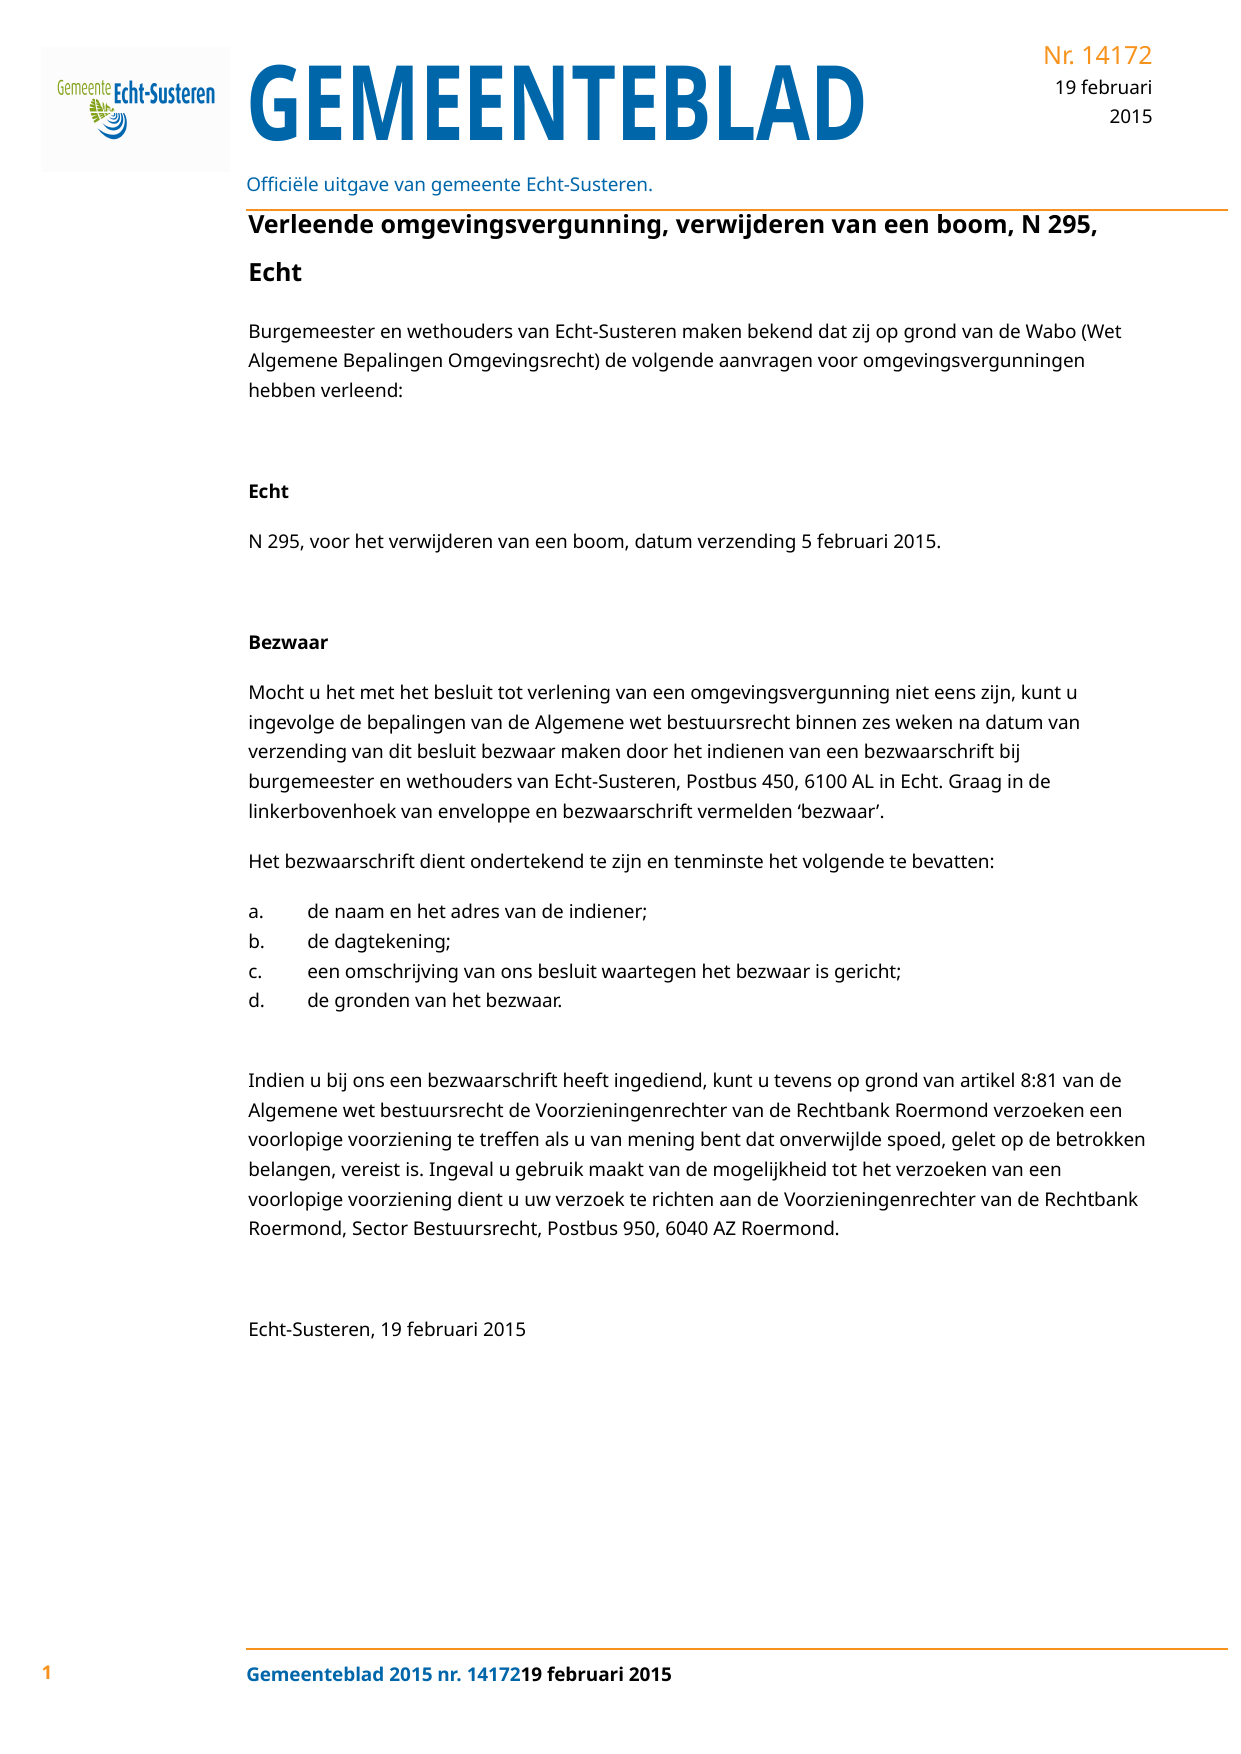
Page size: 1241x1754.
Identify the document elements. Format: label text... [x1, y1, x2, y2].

text Het bezwaarschrift dient ondertekend te zijn en tenminste het volgende te bevatten: [248, 848, 1152, 874]
text Bezwaar [248, 629, 1152, 655]
list de dagtekening; [248, 928, 1152, 954]
text Echt-Susteren, 19 februari 2015 [248, 1316, 1152, 1342]
text N 295, voor het verwijderen van een boom, datum verzending 5 februari 2015. [248, 528, 1152, 554]
list een omschrijving van ons besluit waartegen het bezwaar is gericht; [248, 958, 1152, 984]
text Verleende omgevingsvergunning, verwijderen van een boom, N 295, Echt [248, 211, 1152, 288]
picture [41, 47, 231, 172]
list de gronden van het bezwaar. [248, 987, 1152, 1013]
text Indien u bij ons een bezwaarschrift heeft ingediend, kunt u tevens op grond van artikel 8:81 van de Algemene wet bestuursrecht de Voorzieningenrechter van de Rechtbank Roermond verzoeken een voorlopige voorziening te treffen als u van mening bent dat onverwijlde spoed, gelet op de betrokken belangen, vereist is. Ingeval u gebruik maakt van de mogelijkheid tot het verzoeken van een voorlopige voorziening dient u uw verzoek te richten aan de Voorzieningenrechter van de Rechtbank Roermond, Sector Bestuursrecht, Postbus 950, 6040 AZ Roermond. [248, 1067, 1152, 1241]
text Echt [248, 478, 1152, 504]
text Burgemeester en wethouders van Echt-Susteren maken bekend dat zij op grond van de Wabo (Wet Algemene Bepalingen Omgevingsrecht) de volgende aanvragen voor omgevingsvergunningen hebben verleend: [248, 318, 1152, 403]
text Mocht u het met het besluit tot verlening van een omgevingsvergunning niet eens zijn, kunt u ingevolge de bepalingen van de Algemene wet bestuursrecht binnen zes weken na datum van verzending van dit besluit bezwaar maken door het indienen van een bezwaarschrift bij burgemeester en wethouders van Echt-Susteren, Postbus 450, 6100 AL in Echt. Graag in de linkerbovenhoek van enveloppe en bezwaarschrift vermelden ‘bezwaar’. [248, 679, 1152, 824]
list de naam en het adres van de indiener; [248, 899, 1152, 924]
